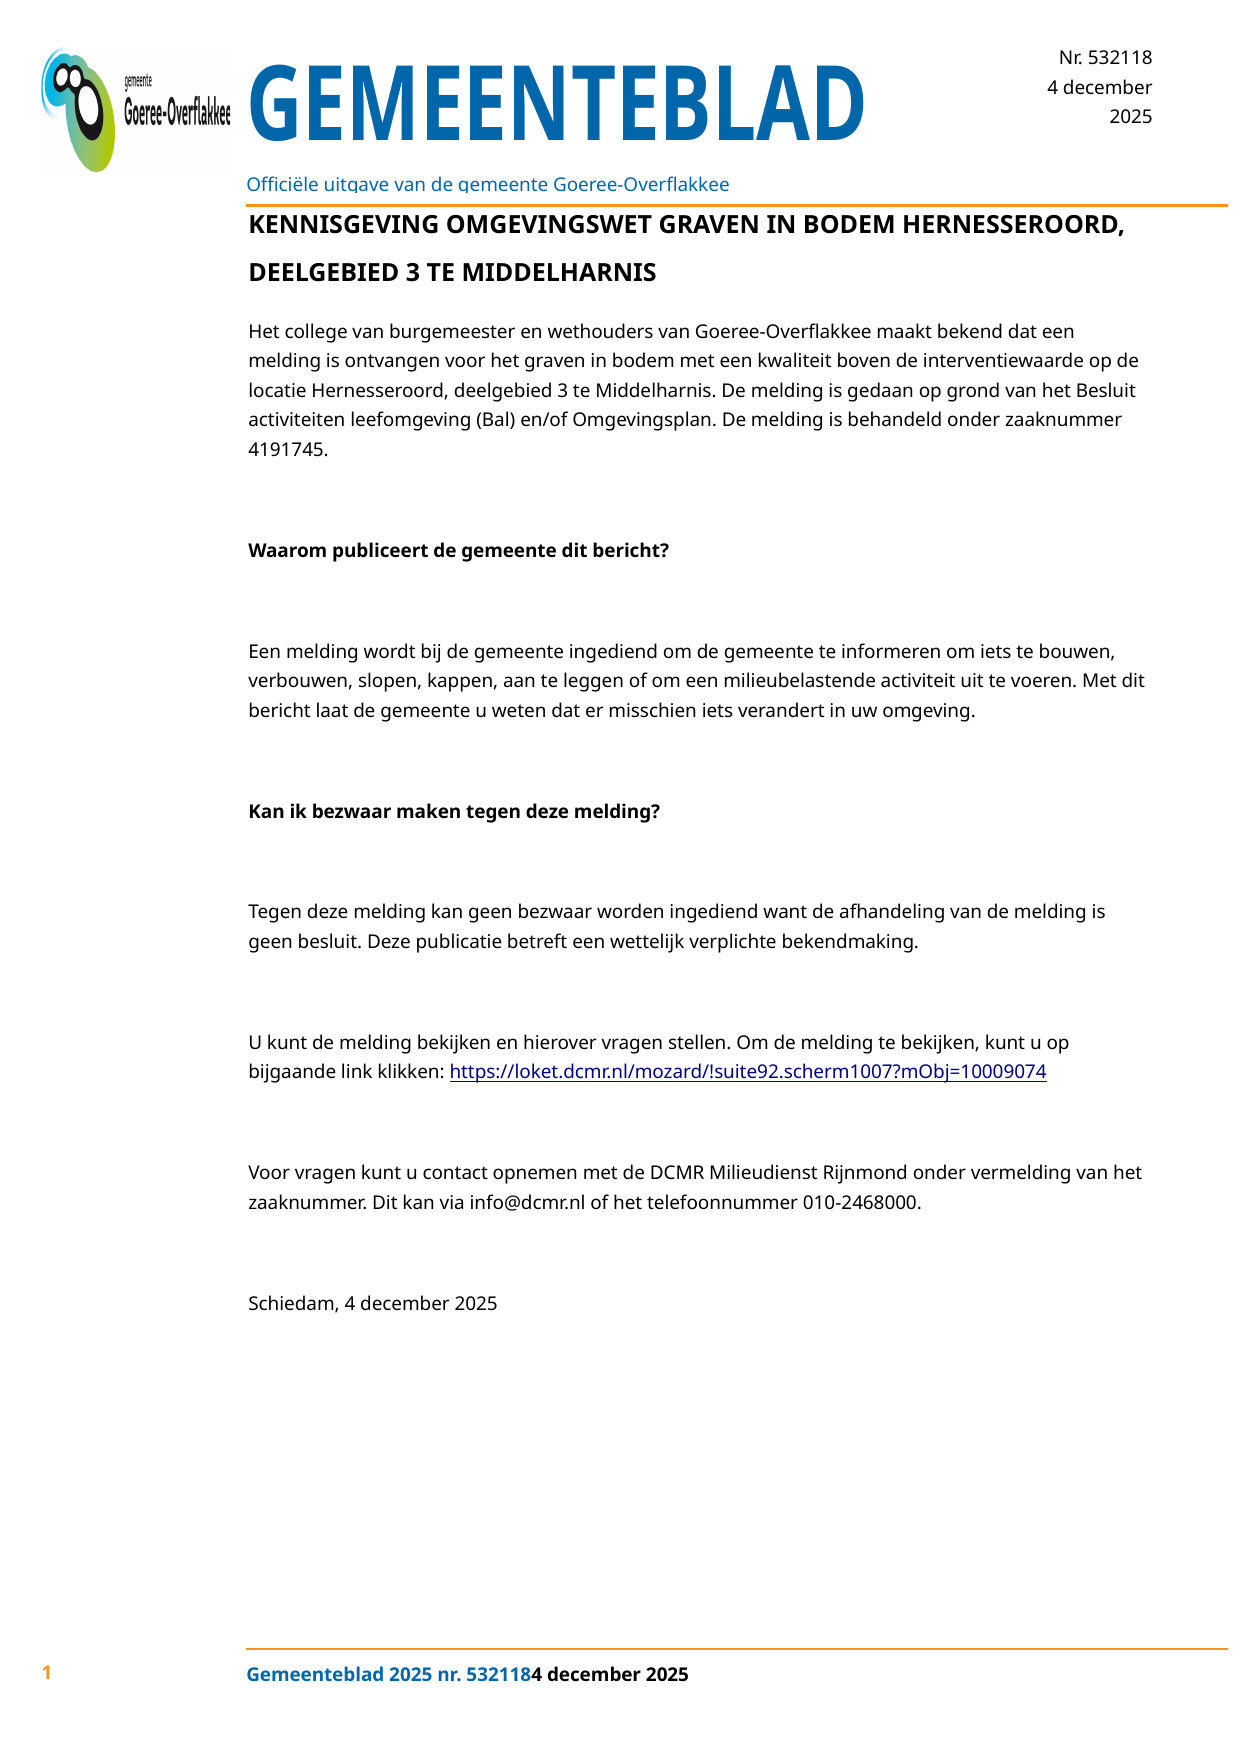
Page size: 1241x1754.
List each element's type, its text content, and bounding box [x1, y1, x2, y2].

text U kunt de melding bekijken en hierover vragen stellen. Om de melding te bekijken, kunt u op bijgaande link klikken: https://loket.dcmr.nl/mozard/!suite92.scherm1007?mObj=10009074 [248, 1029, 1152, 1084]
text Schiedam, 4 december 2025 [248, 1290, 1152, 1316]
text Voor vragen kunt u contact opnemen met de DCMR Milieudienst Rijnmond onder vermelding van het zaaknummer. Dit kan via info@dcmr.nl of het telefoonnummer 010‑2468000. [248, 1159, 1152, 1215]
text Kan ik bezwaar maken tegen deze melding? [248, 798, 1152, 824]
text Een melding wordt bij de gemeente ingediend om de gemeente te informeren om iets te bouwen, verbouwen, slopen, kappen, aan te leggen of om een milieubelastende activiteit uit te voeren. Met dit bericht laat de gemeente u weten dat er misschien iets verandert in uw omgeving. [248, 638, 1152, 723]
picture [41, 47, 231, 172]
text Tegen deze melding kan geen bezwaar worden ingediend want de afhandeling van de melding is geen besluit. Deze publicatie betreft een wettelijk verplichte bekendmaking. [248, 899, 1152, 954]
text Waarom publiceert de gemeente dit bericht? [248, 537, 1152, 563]
text KENNISGEVING OMGEVINGSWET GRAVEN IN BODEM HERNESSEROORD, DEELGEBIED 3 TE MIDDELHARNIS [248, 207, 1152, 288]
text Het college van burgemeester en wethouders van Goeree-Overflakkee maakt bekend dat een melding is ontvangen voor het graven in bodem met een kwaliteit boven de interventiewaarde op de locatie Hernesseroord, deelgebied 3 te Middelharnis. De melding is gedaan op grond van het Besluit activiteiten leefomgeving (Bal) en/of Omgevingsplan. De melding is behandeld onder zaaknummer 4191745. [248, 318, 1152, 462]
